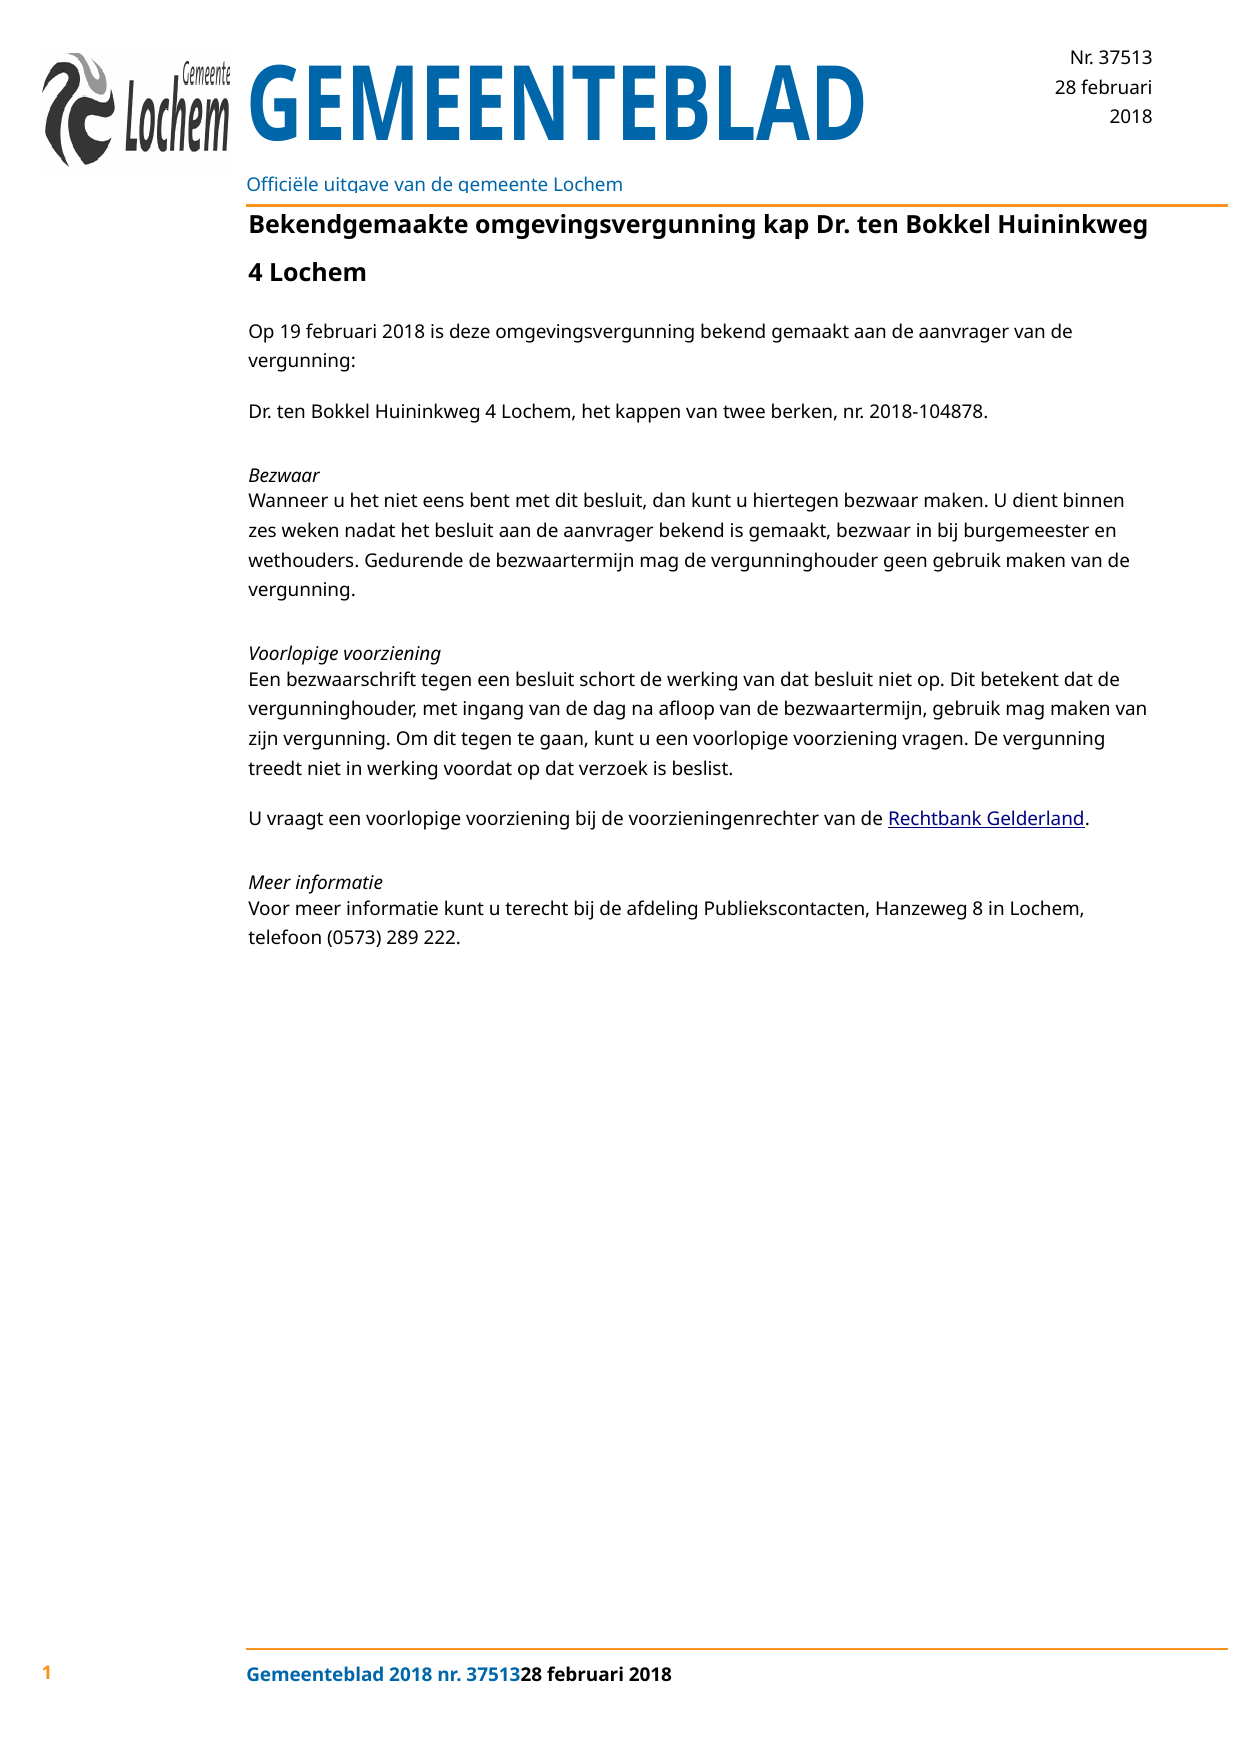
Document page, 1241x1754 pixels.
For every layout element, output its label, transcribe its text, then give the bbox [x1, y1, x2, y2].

text Dr. ten Bokkel Huininkweg 4 Lochem, het kappen van twee berken, nr. 2018-104878. [248, 398, 1152, 424]
text Wanneer u het niet eens bent met dit besluit, dan kunt u hiertegen bezwaar maken. U dient binnen zes weken nadat het besluit aan de aanvrager bekend is gemaakt, bezwaar in bij burgemeester en wethouders. Gedurende de bezwaartermijn mag de vergunninghouder geen gebruik maken van de vergunning. [248, 488, 1152, 602]
text Een bezwaarschrift tegen een besluit schort de werking van dat besluit niet op. Dit betekent dat de vergunninghouder, met ingang van de dag na afloop van de bezwaartermijn, gebruik mag maken van zijn vergunning. Om dit tegen te gaan, kunt u een voorlopige voorziening vragen. De vergunning treedt niet in werking voordat op dat verzoek is beslist. [248, 666, 1152, 781]
text Op 19 februari 2018 is deze omgevingsvergunning bekend gemaakt aan de aanvrager van de vergunning: [248, 318, 1152, 373]
picture [41, 47, 231, 172]
text Meer informatie [248, 869, 1152, 895]
text Bekendgemaakte omgevingsvergunning kap Dr. ten Bokkel Huininkweg 4 Lochem [248, 207, 1152, 288]
text Bezwaar [248, 462, 1152, 488]
text Voorlopige voorziening [248, 640, 1152, 666]
text U vraagt een voorlopige voorziening bij de voorzieningenrechter van de Rechtbank Gelderland. [248, 805, 1152, 831]
text Voor meer informatie kunt u terecht bij de afdeling Publiekscontacten, Hanzeweg 8 in Lochem, telefoon (0573) 289 222. [248, 895, 1152, 950]
